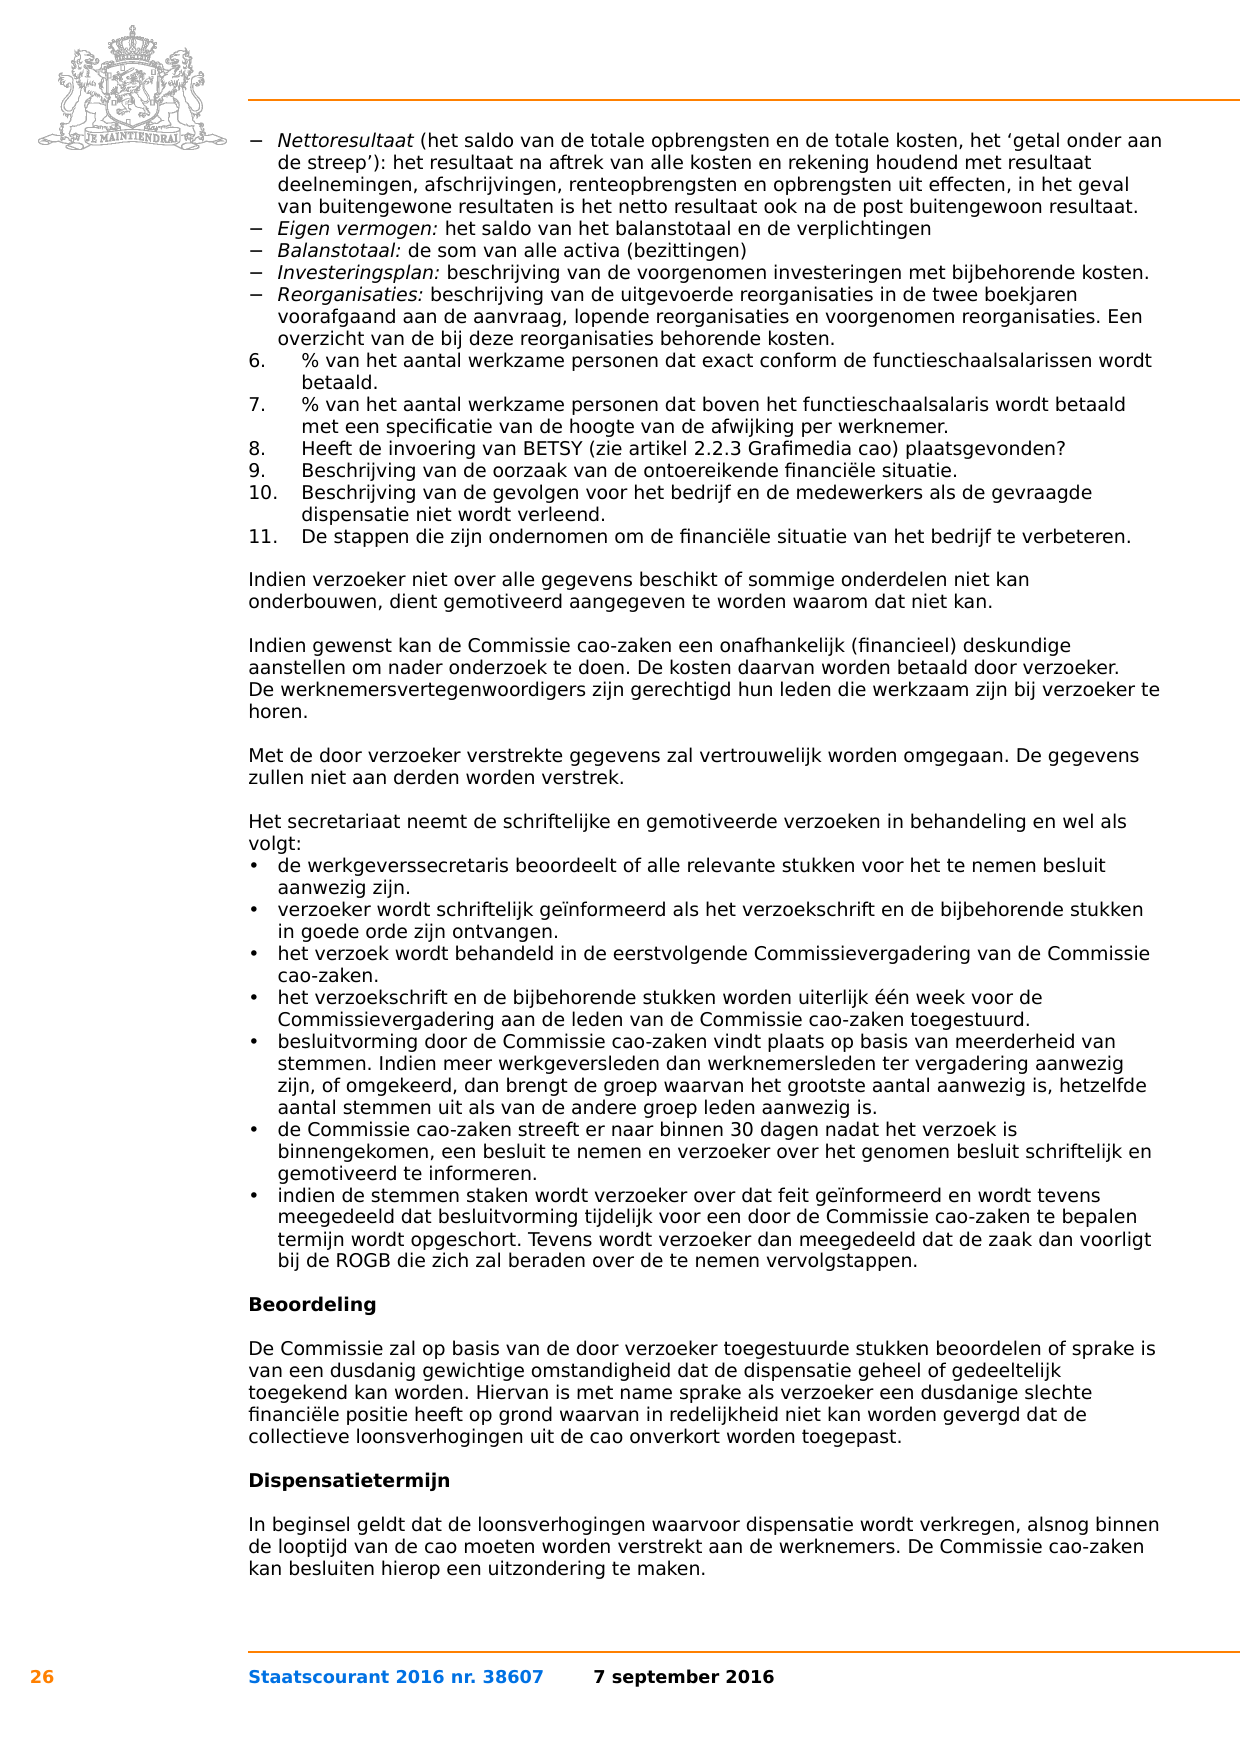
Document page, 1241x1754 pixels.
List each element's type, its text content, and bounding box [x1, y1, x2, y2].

text − Reorganisaties: beschrijving van de uitgevoerde reorganisaties in de twee boekjaren voorafgaand aan de aanvraag, lopende reorganisaties en voorgenomen reorganisaties. Een overzicht van de bij deze reorganisaties behorende kosten. [248, 284, 1163, 350]
text De werknemersvertegenwoordigers zijn gerechtigd hun leden die werkzaam zijn bij verzoeker te horen. [248, 679, 1163, 723]
picture [38, 25, 227, 150]
text • besluitvorming door de Commissie cao-zaken vindt plaats op basis van meerderheid van stemmen. Indien meer werkgeversleden dan werknemersleden ter vergadering aanwezig zijn, of omgekeerd, dan brengt de groep waarvan het grootste aantal aanwezig is, hetzelfde aantal stemmen uit als van de andere groep leden aanwezig is. [248, 1031, 1163, 1118]
text − Nettoresultaat (het saldo van de totale opbrengsten en de totale kosten, het ‘getal onder aan de streep’): het resultaat na aftrek van alle kosten en rekening houdend met resultaat deelnemingen, afschrijvingen, renteopbrengsten en opbrengsten uit effecten, in het geval van buitengewone resultaten is het netto resultaat ook na de post buitengewoon resultaat. [248, 130, 1163, 218]
text Indien verzoeker niet over alle gegevens beschikt of sommige onderdelen niet kan onderbouwen, dient gemotiveerd aangegeven te worden waarom dat niet kan. [248, 569, 1163, 613]
text • het verzoekschrift en de bijbehorende stukken worden uiterlijk één week voor de Commissievergadering aan de leden van de Commissie cao-zaken toegestuurd. [248, 987, 1163, 1031]
subtitle Beoordeling [248, 1294, 1163, 1316]
text • de Commissie cao-zaken streeft er naar binnen 30 dagen nadat het verzoek is binnengekomen, een besluit te nemen en verzoeker over het genomen besluit schriftelijk en gemotiveerd te informeren. [248, 1118, 1163, 1184]
text 6. % van het aantal werkzame personen dat exact conform de functieschaalsalarissen wordt betaald. [248, 350, 1163, 394]
text • het verzoek wordt behandeld in de eerstvolgende Commissievergadering van de Commissie cao-zaken. [248, 943, 1163, 987]
text • de werkgeverssecretaris beoordeelt of alle relevante stukken voor het te nemen besluit aanwezig zijn. [248, 855, 1163, 899]
subtitle Dispensatietermijn [248, 1470, 1163, 1492]
text • indien de stemmen staken wordt verzoeker over dat feit geïnformeerd en wordt tevens meegedeeld dat besluitvorming tijdelijk voor een door de Commissie cao-zaken te bepalen termijn wordt opgeschort. Tevens wordt verzoeker dan meegedeeld dat de zaak dan voorligt bij de ROGB die zich zal beraden over de te nemen vervolgstappen. [248, 1184, 1163, 1272]
text Het secretariaat neemt de schriftelijke en gemotiveerde verzoeken in behandeling en wel als volgt: [248, 811, 1163, 855]
text − Eigen vermogen: het saldo van het balanstotaal en de verplichtingen [248, 218, 1163, 240]
text In beginsel geldt dat de loonsverhogingen waarvoor dispensatie wordt verkregen, alsnog binnen de looptijd van de cao moeten worden verstrekt aan de werknemers. De Commissie cao-zaken kan besluiten hierop een uitzondering te maken. [248, 1514, 1163, 1580]
text 8. Heeft de invoering van BETSY (zie artikel 2.2.3 Grafimedia cao) plaatsgevonden? [248, 438, 1163, 459]
text De Commissie zal op basis van de door verzoeker toegestuurde stukken beoordelen of sprake is van een dusdanig gewichtige omstandigheid dat de dispensatie geheel of gedeeltelijk toegekend kan worden. Hiervan is met name sprake als verzoeker een dusdanige slechte financiële positie heeft op grond waarvan in redelijkheid niet kan worden gevergd dat de collectieve loonsverhogingen uit de cao onverkort worden toegepast. [248, 1338, 1163, 1448]
text Met de door verzoeker verstrekte gegevens zal vertrouwelijk worden omgegaan. De gegevens zullen niet aan derden worden verstrek. [248, 745, 1163, 789]
text Indien gewenst kan de Commissie cao-zaken een onafhankelijk (financieel) deskundige aanstellen om nader onderzoek te doen. De kosten daarvan worden betaald door verzoeker. [248, 635, 1163, 679]
text 7. % van het aantal werkzame personen dat boven het functieschaalsalaris wordt betaald met een specificatie van de hoogte van de afwijking per werknemer. [248, 394, 1163, 438]
text 9. Beschrijving van de oorzaak van de ontoereikende financiële situatie. [248, 459, 1163, 482]
text • verzoeker wordt schriftelijk geïnformeerd als het verzoekschrift en de bijbehorende stukken in goede orde zijn ontvangen. [248, 899, 1163, 943]
text 10. Beschrijving van de gevolgen voor het bedrijf en de medewerkers als de gevraagde dispensatie niet wordt verleend. [248, 482, 1163, 526]
text 11. De stappen die zijn ondernomen om de financiële situatie van het bedrijf te verbeteren. [248, 526, 1163, 547]
text − Balanstotaal: de som van alle activa (bezittingen) [248, 240, 1163, 262]
text − Investeringsplan: beschrijving van de voorgenomen investeringen met bijbehorende kosten. [248, 262, 1163, 284]
